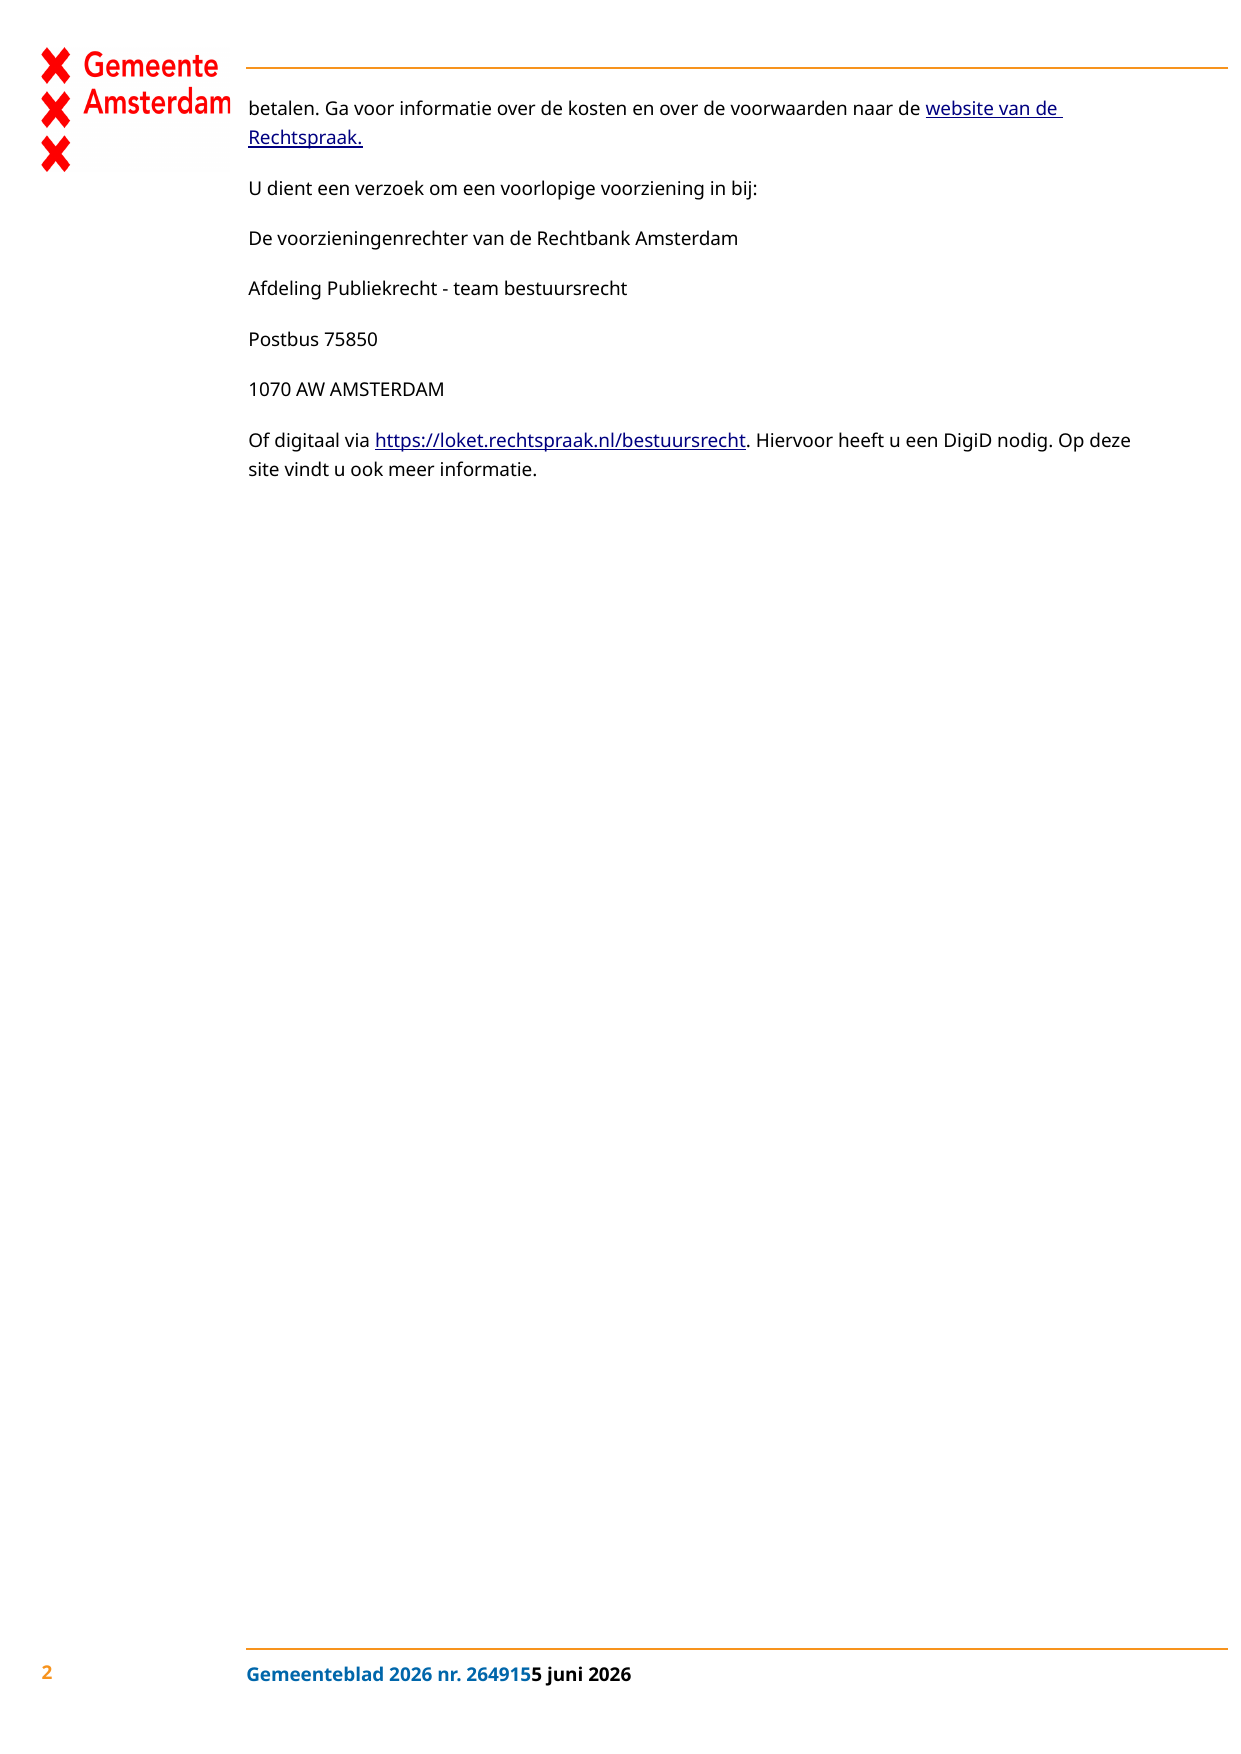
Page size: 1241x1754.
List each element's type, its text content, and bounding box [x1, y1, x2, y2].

text Postbus 75850 [248, 326, 1152, 352]
text betalen. Ga voor informatie over de kosten en over de voorwaarden naar de website van de Rechtspraak. [248, 95, 1152, 150]
picture [41, 47, 231, 172]
text De voorzieningenrechter van de Rechtbank Amsterdam [248, 225, 1152, 251]
text Afdeling Publiekrecht - team bestuursrecht [248, 276, 1152, 301]
text Of digitaal via https://loket.rechtspraak.nl/bestuursrecht. Hiervoor heeft u een DigiD nodig. Op deze site vindt u ook meer informatie. [248, 427, 1152, 482]
text U dient een verzoek om een voorlopige voorziening in bij: [248, 175, 1152, 201]
text 1070 AW AMSTERDAM [248, 376, 1152, 402]
